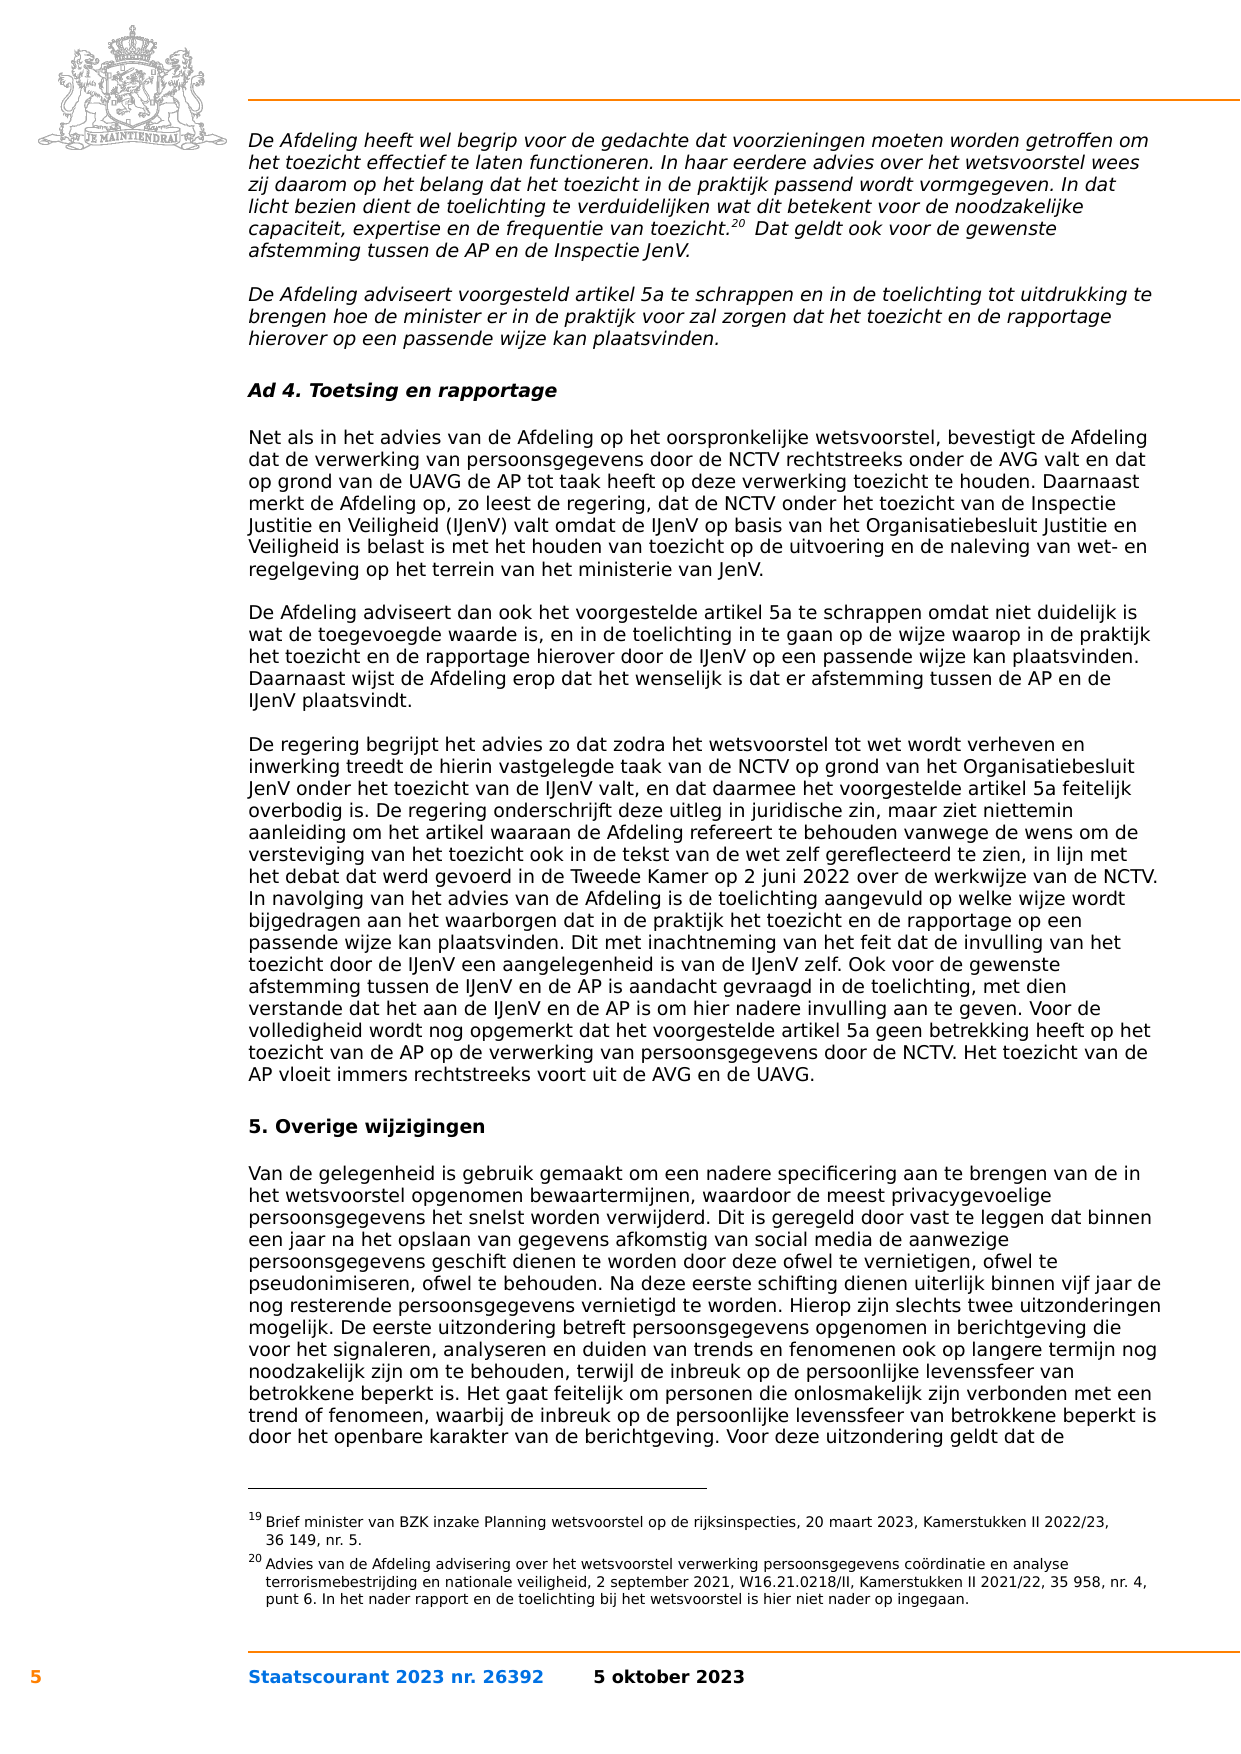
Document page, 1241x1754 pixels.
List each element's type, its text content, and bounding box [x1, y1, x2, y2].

text De regering begrijpt het advies zo dat zodra het wetsvoorstel tot wet wordt verheven en inwerking treedt de hierin vastgelegde taak van de NCTV op grond van het Organisatiebesluit JenV onder het toezicht van de IJenV valt, en dat daarmee het voorgestelde artikel 5a feitelijk overbodig is. De regering onderschrijft deze uitleg in juridische zin, maar ziet niettemin aanleiding om het artikel waaraan de Afdeling refereert te behouden vanwege de wens om de versteviging van het toezicht ook in de tekst van de wet zelf gereflecteerd te zien, in lijn met het debat dat werd gevoerd in de Tweede Kamer op 2 juni 2022 over de werkwijze van de NCTV. In navolging van het advies van de Afdeling is de toelichting aangevuld op welke wijze wordt bijgedragen aan het waarborgen dat in de praktijk het toezicht en de rapportage op een passende wijze kan plaatsvinden. Dit met inachtneming van het feit dat de invulling van het toezicht door de IJenV een aangelegenheid is van de IJenV zelf. Ook voor de gewenste afstemming tussen de IJenV en de AP is aandacht gevraagd in de toelichting, met dien verstande dat het aan de IJenV en de AP is om hier nadere invulling aan te geven. Voor de volledigheid wordt nog opgemerkt dat het voorgestelde artikel 5a geen betrekking heeft op het toezicht van de AP op de verwerking van persoonsgegevens door de NCTV. Het toezicht van de AP vloeit immers rechtstreeks voort uit de AVG en de UAVG. [248, 734, 1163, 1086]
subtitle 5. Overige wijzigingen [248, 1116, 1163, 1138]
text Brief minister van BZK inzake Planning wetsvoorstel op de rijksinspecties, 20 maart 2023, Kamerstukken II 2022/23, 36 149, nr. 5. [248, 1510, 1163, 1549]
text De Afdeling heeft wel begrip voor de gedachte dat voorzieningen moeten worden getroffen om het toezicht effectief te laten functioneren. In haar eerdere advies over het wetsvoorstel wees zij daarom op het belang dat het toezicht in de praktijk passend wordt vormgegeven. In dat licht bezien dient de toelichting te verduidelijken wat dit betekent voor de noodzakelijke capaciteit, expertise en de frequentie van toezicht. Dat geldt ook voor de gewenste afstemming tussen de AP en de Inspectie JenV. [248, 130, 1163, 262]
text De Afdeling adviseert voorgesteld artikel 5a te schrappen en in de toelichting tot uitdrukking te brengen hoe de minister er in de praktijk voor zal zorgen dat het toezicht en de rapportage hierover op een passende wijze kan plaatsvinden. [248, 284, 1163, 349]
picture [38, 25, 227, 150]
text De Afdeling adviseert dan ook het voorgestelde artikel 5a te schrappen omdat niet duidelijk is wat de toegevoegde waarde is, en in de toelichting in te gaan op de wijze waarop in de praktijk het toezicht en de rapportage hierover door de IJenV op een passende wijze kan plaatsvinden. Daarnaast wijst de Afdeling erop dat het wenselijk is dat er afstemming tussen de AP en de IJenV plaatsvindt. [248, 602, 1163, 712]
subtitle Ad 4. Toetsing en rapportage [248, 379, 1163, 402]
text Advies van de Afdeling advisering over het wetsvoorstel verwerking persoonsgegevens coördinatie en analyse terrorismebestrijding en nationale veiligheid, 2 september 2021, W16.21.0218/II, Kamerstukken II 2021/22, 35 958, nr. 4, punt 6. In het nader rapport en de toelichting bij het wetsvoorstel is hier niet nader op ingegaan. [248, 1552, 1163, 1608]
text Net als in het advies van de Afdeling op het oorspronkelijke wetsvoorstel, bevestigt de Afdeling dat de verwerking van persoonsgegevens door de NCTV rechtstreeks onder de AVG valt en dat op grond van de UAVG de AP tot taak heeft op deze verwerking toezicht te houden. Daarnaast merkt de Afdeling op, zo leest de regering, dat de NCTV onder het toezicht van de Inspectie Justitie en Veiligheid (IJenV) valt omdat de IJenV op basis van het Organisatiebesluit Justitie en Veiligheid is belast is met het houden van toezicht op de uitvoering en de naleving van wet- en regelgeving op het terrein van het ministerie van JenV. [248, 427, 1163, 580]
text Van de gelegenheid is gebruik gemaakt om een nadere specificering aan te brengen van de in het wetsvoorstel opgenomen bewaartermijnen, waardoor de meest privacygevoelige persoonsgegevens het snelst worden verwijderd. Dit is geregeld door vast te leggen dat binnen een jaar na het opslaan van gegevens afkomstig van social media de aanwezige persoonsgegevens geschift dienen te worden door deze ofwel te vernietigen, ofwel te pseudonimiseren, ofwel te behouden. Na deze eerste schifting dienen uiterlijk binnen vijf jaar de nog resterende persoonsgegevens vernietigd te worden. Hierop zijn slechts twee uitzonderingen mogelijk. De eerste uitzondering betreft persoonsgegevens opgenomen in berichtgeving die voor het signaleren, analyseren en duiden van trends en fenomenen ook op langere termijn nog noodzakelijk zijn om te behouden, terwijl de inbreuk op de persoonlijke levenssfeer van betrokkene beperkt is. Het gaat feitelijk om personen die onlosmakelijk zijn verbonden met een trend of fenomeen, waarbij de inbreuk op de persoonlijke levenssfeer van betrokkene beperkt is door het openbare karakter van de berichtgeving. Voor deze uitzondering geldt dat de [248, 1163, 1163, 1448]
